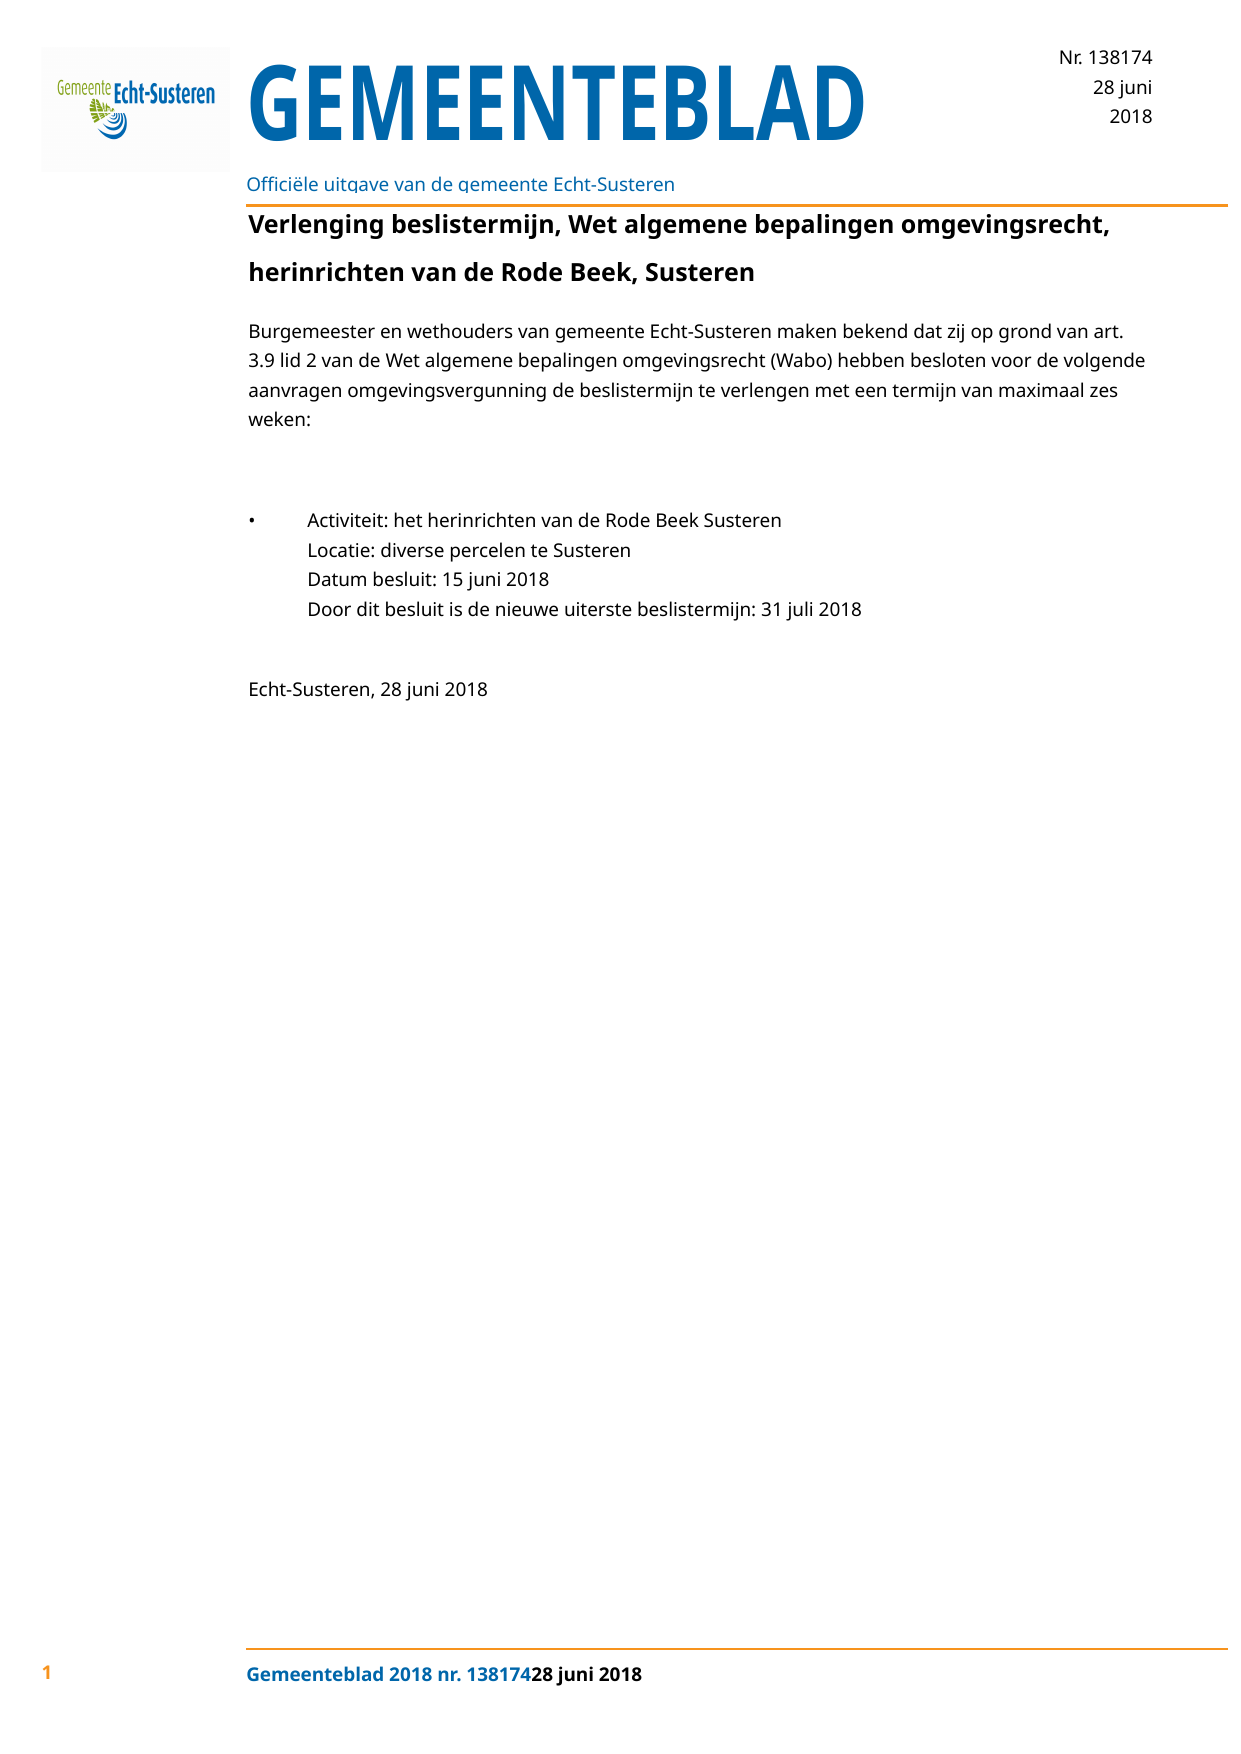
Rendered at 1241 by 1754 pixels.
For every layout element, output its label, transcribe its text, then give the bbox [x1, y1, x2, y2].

text Echt-Susteren, 28 juni 2018 [248, 676, 1152, 702]
list Activiteit: het herinrichten van de Rode Beek Susteren [248, 507, 1152, 533]
list Door dit besluit is de nieuwe uiterste beslistermijn: 31 juli 2018 [248, 596, 1152, 622]
text Verlenging beslistermijn, Wet algemene bepalingen omgevingsrecht, herinrichten van de Rode Beek, Susteren [248, 207, 1152, 288]
list Locatie: diverse percelen te Susteren [248, 537, 1152, 563]
list Datum besluit: 15 juni 2018 [248, 567, 1152, 592]
text Burgemeester en wethouders van gemeente Echt-Susteren maken bekend dat zij op grond van art. 3.9 lid 2 van de Wet algemene bepalingen omgevingsrecht (Wabo) hebben besloten voor de volgende aanvragen omgevingsvergunning de beslistermijn te verlengen met een termijn van maximaal zes weken: [248, 318, 1152, 432]
picture [41, 47, 231, 172]
